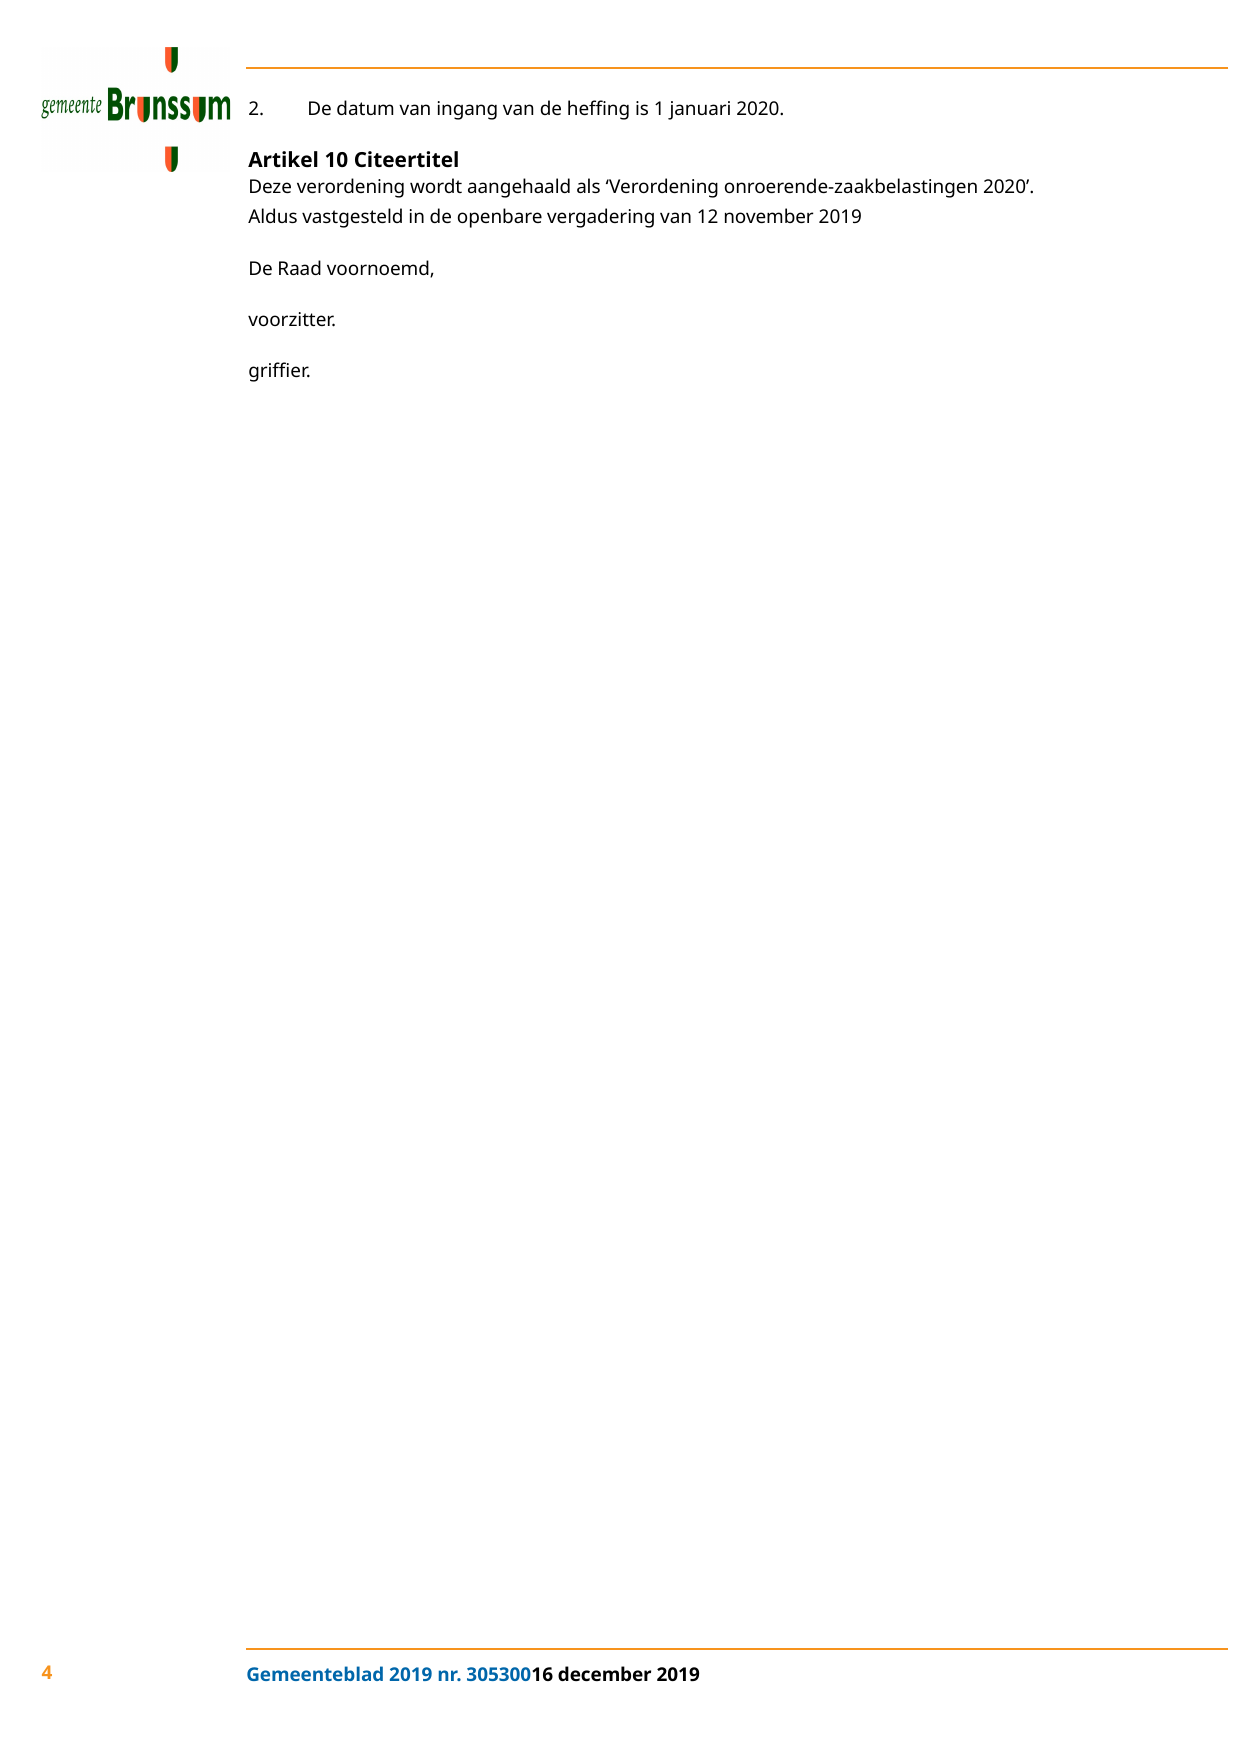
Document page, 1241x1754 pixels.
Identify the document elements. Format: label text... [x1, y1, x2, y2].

picture [41, 47, 231, 172]
text Deze verordening wordt aangehaald als ‘Verordening onroerende-zaakbelastingen 2020’. [248, 174, 1152, 199]
list De datum van ingang van de heffing is 1 januari 2020. [248, 95, 1152, 121]
text De Raad voornoemd, [248, 255, 1152, 280]
text voorzitter. [248, 306, 1152, 332]
text griffier. [248, 358, 1152, 383]
text Aldus vastgesteld in de openbare vergadering van 12 november 2019 [248, 203, 1152, 229]
text Artikel 10 Citeertitel [248, 145, 1152, 174]
